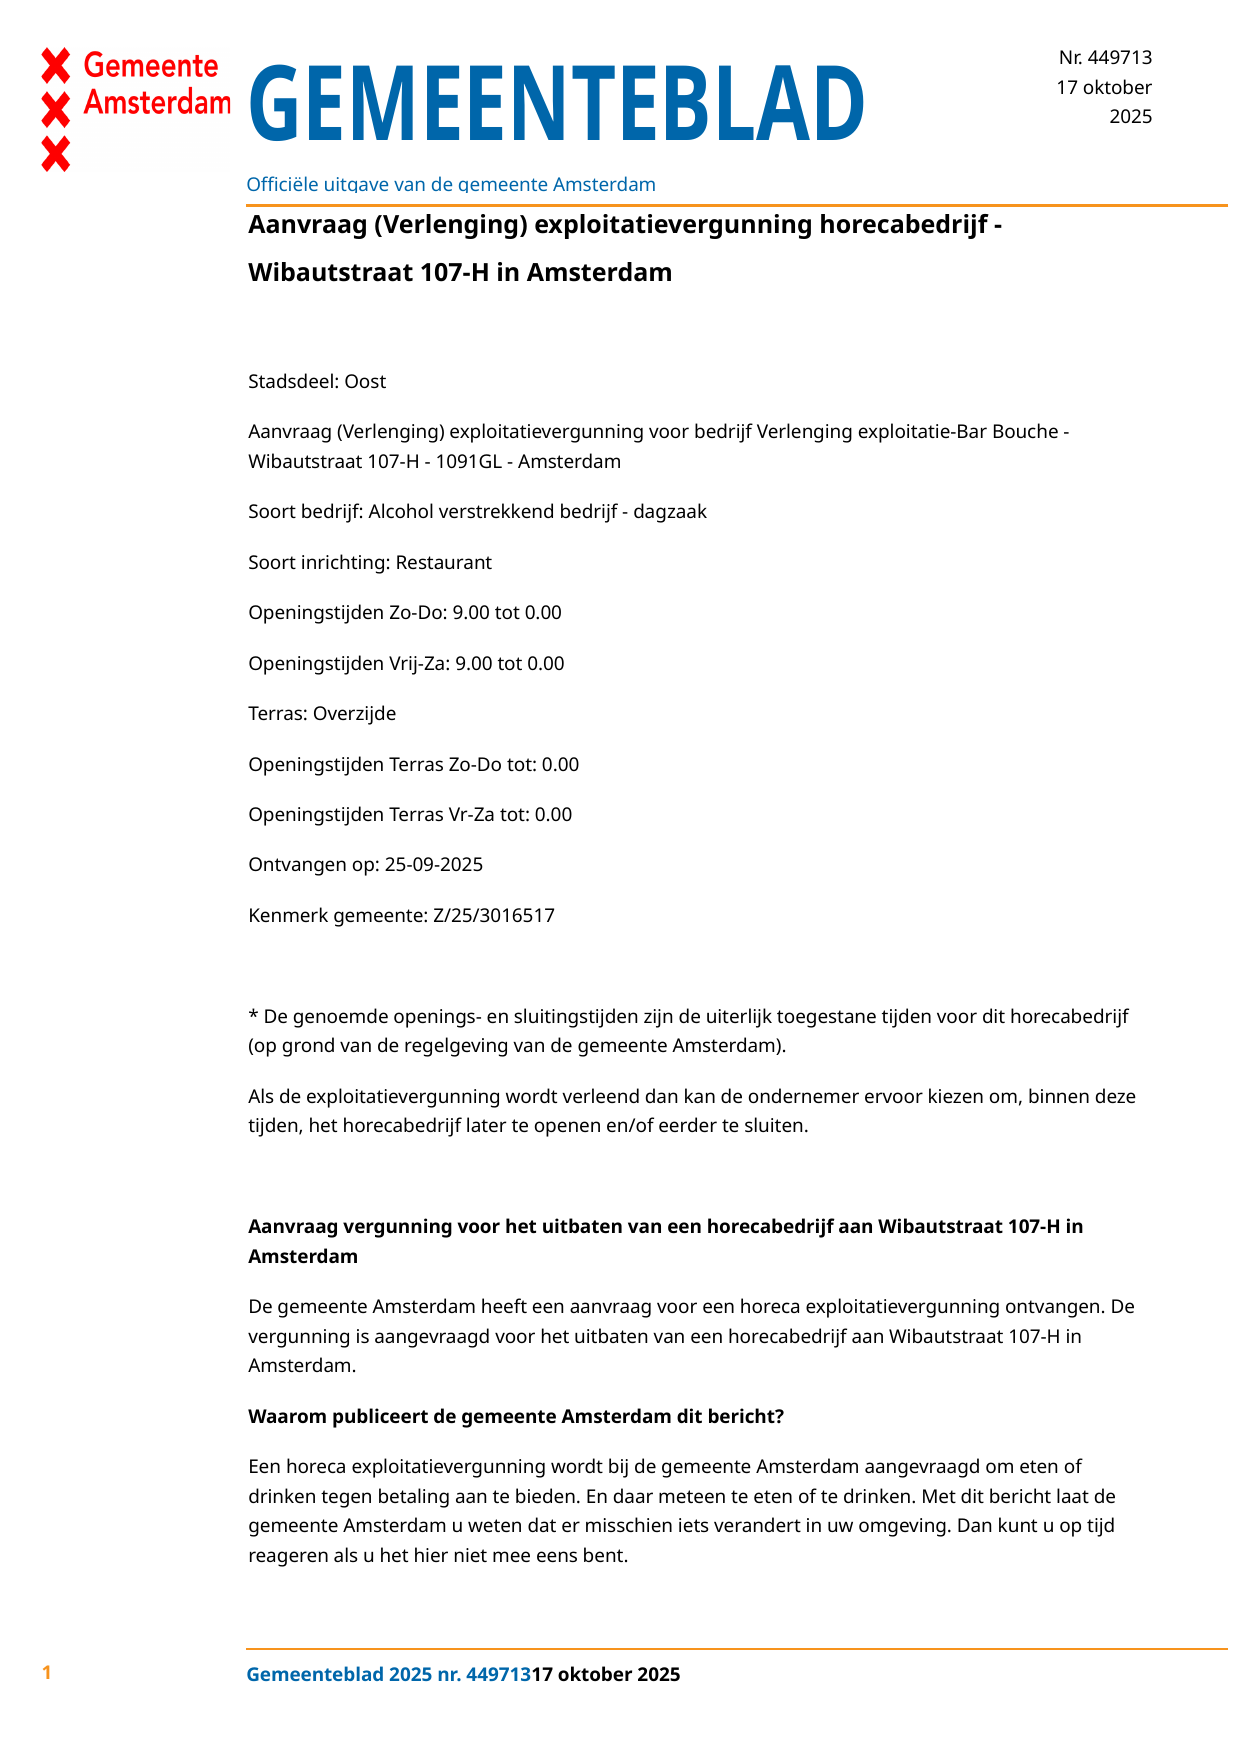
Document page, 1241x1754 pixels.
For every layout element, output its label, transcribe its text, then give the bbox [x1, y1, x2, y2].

text Openingstijden Terras Zo-Do tot: 0.00 [248, 751, 1152, 777]
picture [41, 47, 231, 172]
text * De genoemde openings- en sluitingstijden zijn de uiterlijk toegestane tijden voor dit horecabedrijf (op grond van de regelgeving van de gemeente Amsterdam). [248, 1003, 1152, 1058]
text Aanvraag (Verlenging) exploitatievergunning horecabedrijf - Wibautstraat 107-H in Amsterdam [248, 207, 1152, 288]
text Aanvraag vergunning voor het uitbaten van een horecabedrijf aan Wibautstraat 107-H in Amsterdam [248, 1213, 1152, 1269]
text Als de exploitatievergunning wordt verleend dan kan de ondernemer ervoor kiezen om, binnen deze tijden, het horecabedrijf later te openen en/of eerder te sluiten. [248, 1083, 1152, 1138]
text Openingstijden Terras Vr-Za tot: 0.00 [248, 801, 1152, 827]
text Ontvangen op: 25-09-2025 [248, 852, 1152, 877]
text De gemeente Amsterdam heeft een aanvraag voor een horeca exploitatievergunning ontvangen. De vergunning is aangevraagd voor het uitbaten van een horecabedrijf aan Wibautstraat 107-H in Amsterdam. [248, 1293, 1152, 1378]
text Een horeca exploitatievergunning wordt bij de gemeente Amsterdam aangevraagd om eten of drinken tegen betaling aan te bieden. En daar meteen te eten of te drinken. Met dit bericht laat de gemeente Amsterdam u weten dat er misschien iets verandert in uw omgeving. Dan kunt u op tijd reageren als u het hier niet mee eens bent. [248, 1453, 1152, 1568]
text Terras: Overzijde [248, 700, 1152, 726]
text Aanvraag (Verlenging) exploitatievergunning voor bedrijf Verlenging exploitatie-Bar Bouche - Wibautstraat 107-H - 1091GL - Amsterdam [248, 419, 1152, 474]
text Openingstijden Zo-Do: 9.00 tot 0.00 [248, 599, 1152, 625]
text Waarom publiceert de gemeente Amsterdam dit bericht? [248, 1403, 1152, 1429]
text Stadsdeel: Oost [248, 368, 1152, 394]
text Soort bedrijf: Alcohol verstrekkend bedrijf - dagzaak [248, 499, 1152, 524]
text Openingstijden Vrij-Za: 9.00 tot 0.00 [248, 650, 1152, 676]
text Soort inrichting: Restaurant [248, 549, 1152, 575]
text Kenmerk gemeente: Z/25/3016517 [248, 902, 1152, 928]
